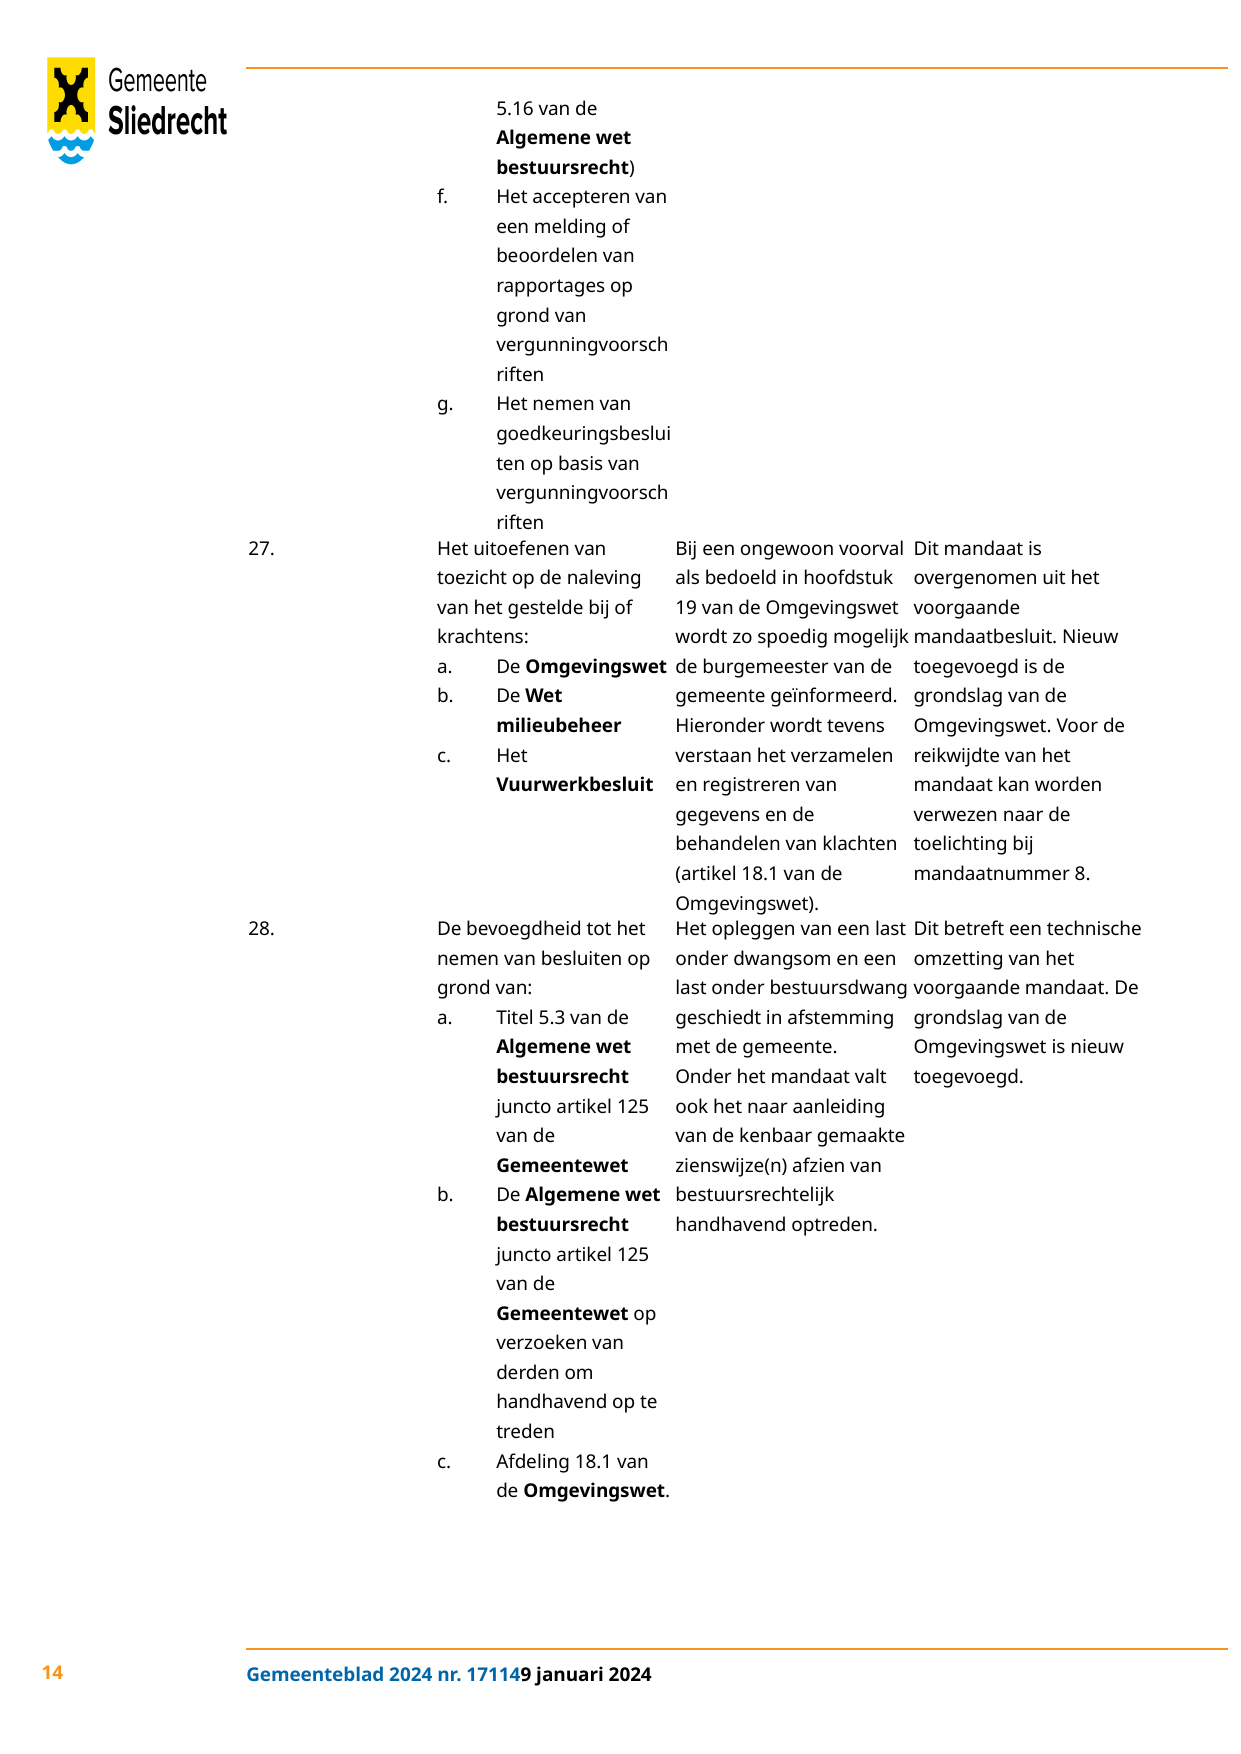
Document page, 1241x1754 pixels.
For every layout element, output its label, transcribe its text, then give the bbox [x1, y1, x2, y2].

table_cell [913, 95, 1152, 535]
table_cell 28. [248, 915, 437, 1503]
table_cell Dit mandaat is overgenomen uit het voorgaande mandaatbesluit. Nieuw toegevoegd is de grondslag van de Omgevingswet. Voor de reikwijdte van het mandaat kan worden verwezen naar de toelichting bij mandaatnummer 8. [913, 535, 1152, 915]
table_cell Bij een ongewoon voorval als bedoeld in hoofdstuk 19 van de Omgevingswet wordt zo spoedig mogelijk de burgemeester van de gemeente geïnformeerd. Hieronder wordt tevens verstaan het verzamelen en registreren van gegevens en de behandelen van klachten (artikel 18.1 van de Omgevingswet). [675, 535, 913, 915]
table_cell 27. [248, 535, 437, 915]
picture [41, 47, 231, 172]
table_cell [248, 95, 437, 535]
table_cell Het opleggen van een last onder dwangsom en een last onder bestuursdwang geschiedt in afstemming met de gemeente. Onder het mandaat valt ook het naar aanleiding van de kenbaar gemaakte zienswijze(n) afzien van bestuursrechtelijk handhavend optreden. [675, 915, 913, 1503]
table_cell [675, 95, 913, 535]
table_cell De bevoegdheid tot het nemen van besluiten op grond van: Titel 5.3 van de Algemene wet bestuursrecht juncto artikel 125 van de Gemeentewet De Algemene wet bestuursrecht juncto artikel 125 van de Gemeentewet op verzoeken van derden om handhavend op te treden Afdeling 18.1 van de Omgevingswet. [437, 915, 675, 1503]
table_cell 5.16 van de Algemene wet bestuursrecht) Het accepteren van een melding of beoordelen van rapportages op grond van vergunningvoorschriften Het nemen van goedkeuringsbesluiten op basis van vergunningvoorschriften [437, 95, 675, 535]
table_cell Het uitoefenen van toezicht op de naleving van het gestelde bij of krachtens: De Omgevingswet De Wet milieubeheer Het Vuurwerkbesluit [437, 535, 675, 915]
table_cell Dit betreft een technische omzetting van het voorgaande mandaat. De grondslag van de Omgevingswet is nieuw toegevoegd. [913, 915, 1152, 1503]
